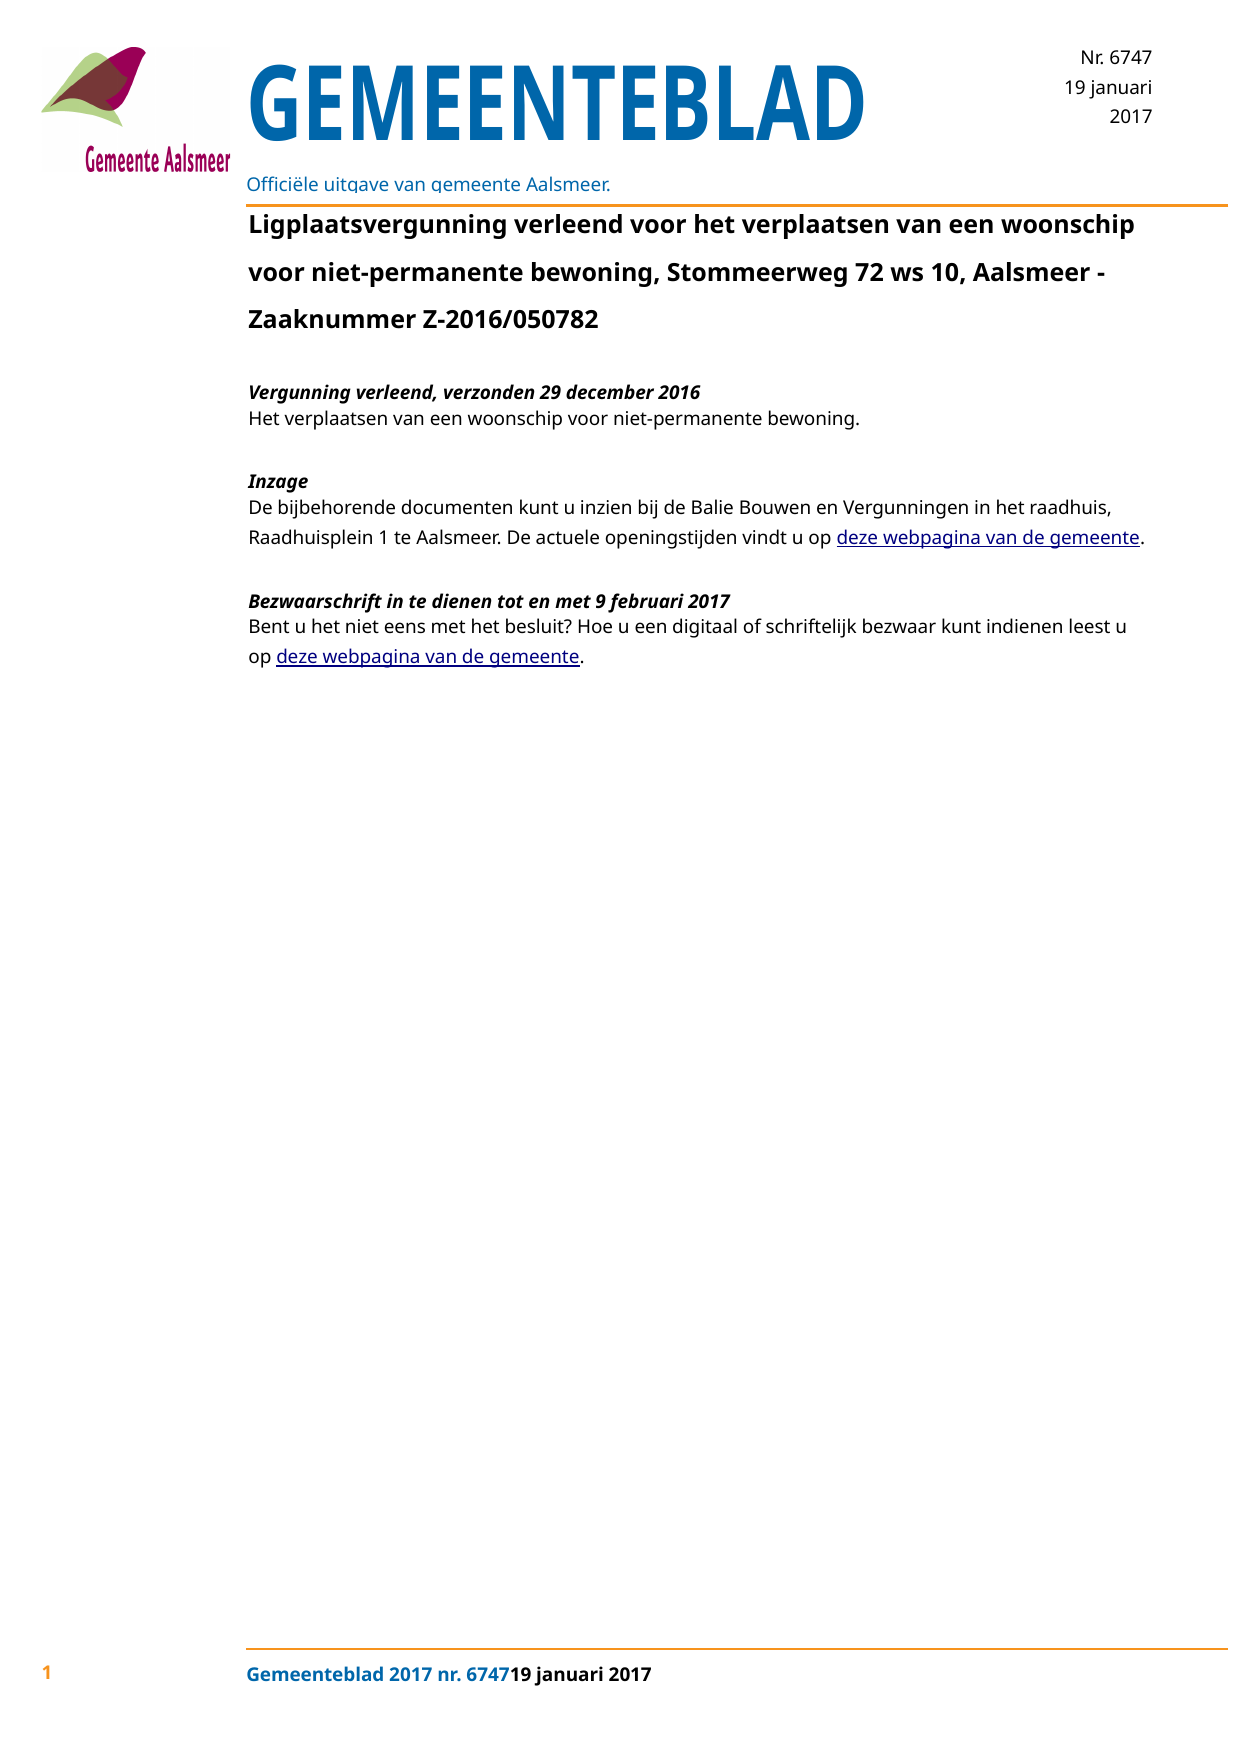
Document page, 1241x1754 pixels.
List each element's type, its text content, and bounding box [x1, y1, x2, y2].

text Bezwaarschrift in te dienen tot en met 9 februari 2017 [248, 588, 1152, 614]
text Bent u het niet eens met het besluit? Hoe u een digitaal of schriftelijk bezwaar kunt indienen leest u op deze webpagina van de gemeente. [248, 614, 1152, 669]
text Vergunning verleend, verzonden 29 december 2016 [248, 379, 1152, 405]
text Het verplaatsen van een woonschip voor niet-permanente bewoning. [248, 405, 1152, 431]
text Ligplaatsvergunning verleend voor het verplaatsen van een woonschip voor niet-permanente bewoning, Stommeerweg 72 ws 10, Aalsmeer - Zaaknummer Z-2016/050782 [248, 207, 1152, 336]
text Inzage [248, 469, 1152, 494]
picture [41, 47, 231, 172]
text De bijbehorende documenten kunt u inzien bij de Balie Bouwen en Vergunningen in het raadhuis, Raadhuisplein 1 te Aalsmeer. De actuele openingstijden vindt u op deze webpagina van de gemeente. [248, 494, 1152, 550]
